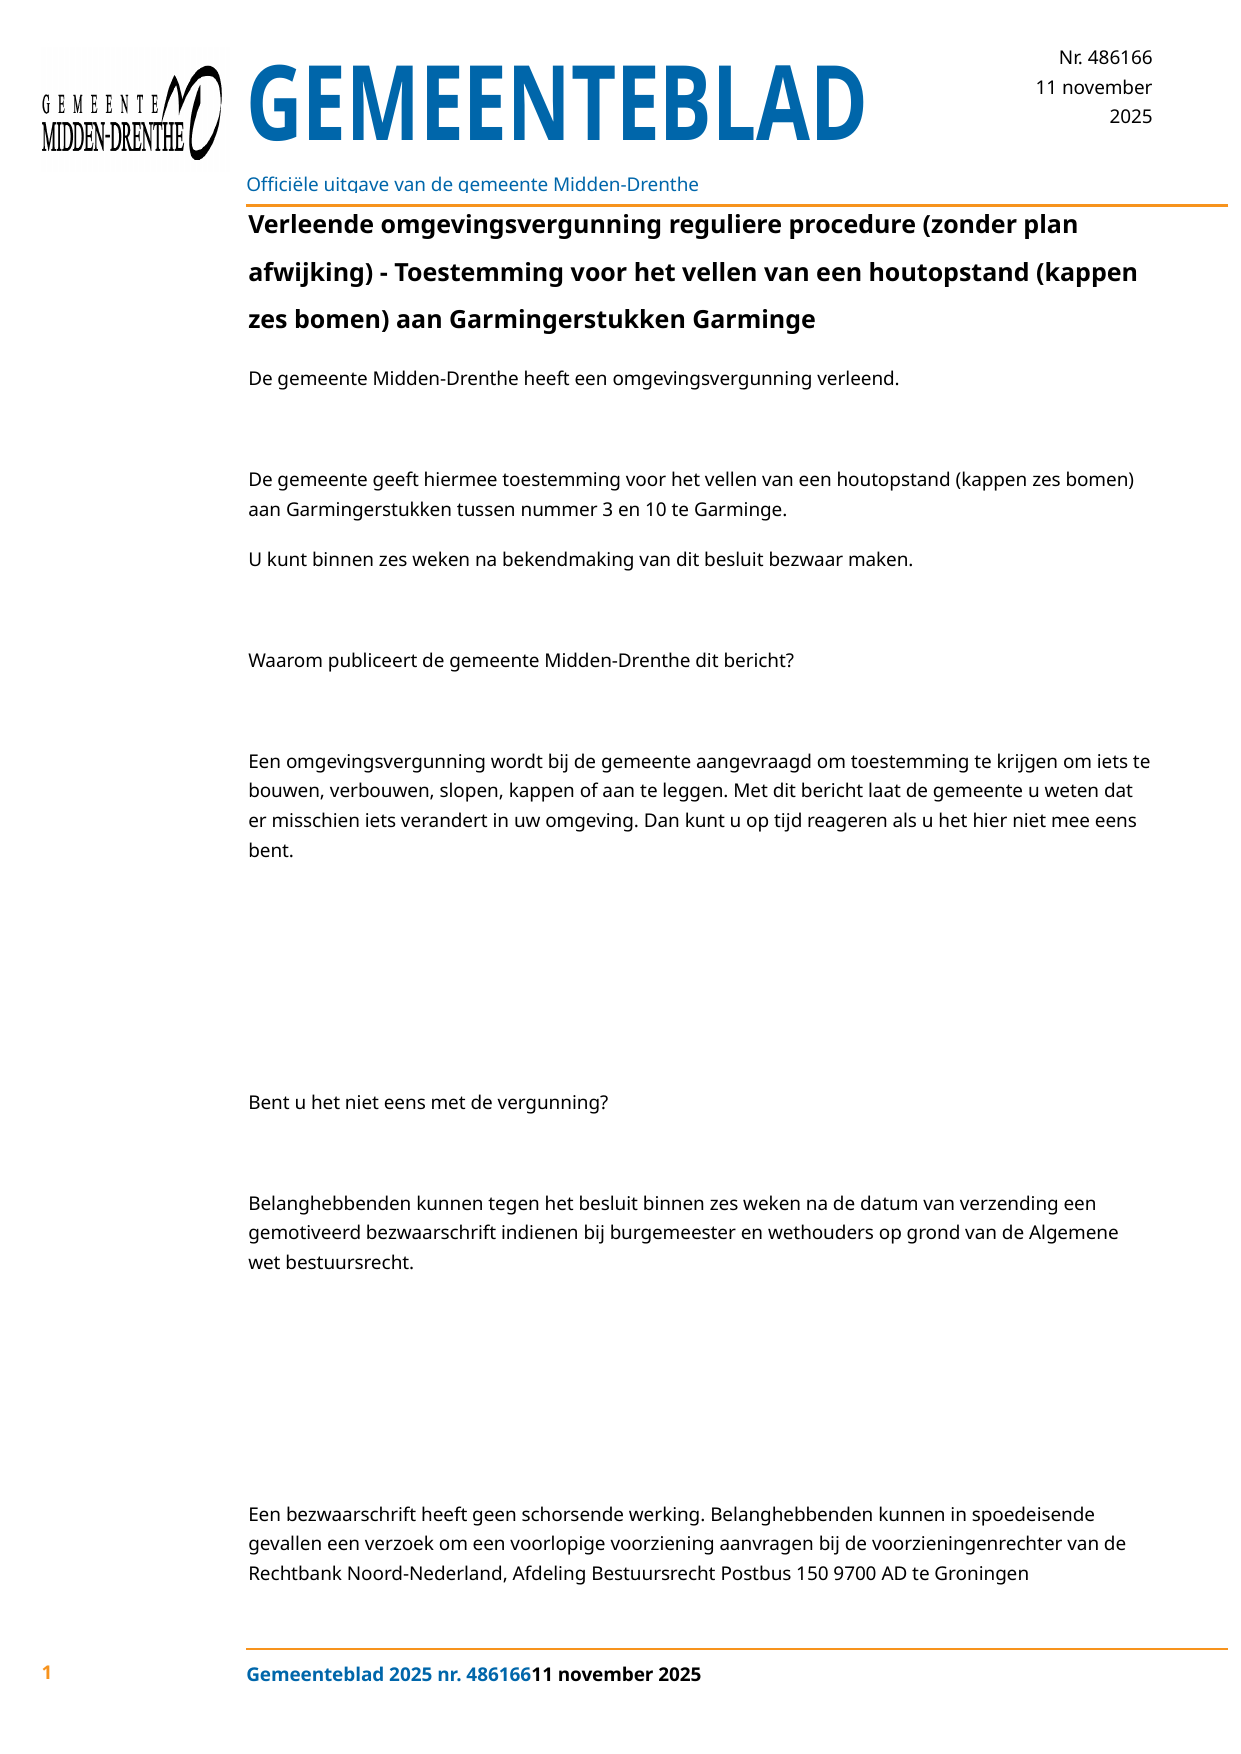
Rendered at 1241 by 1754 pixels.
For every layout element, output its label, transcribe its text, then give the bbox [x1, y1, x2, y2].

text Belanghebbenden kunnen tegen het besluit binnen zes weken na de datum van verzending een gemotiveerd bezwaarschrift indienen bij burgemeester en wethouders op grond van de Algemene wet bestuursrecht. [248, 1190, 1152, 1274]
text Een omgevingsvergunning wordt bij de gemeente aangevraagd om toestemming te krijgen om iets te bouwen, verbouwen, slopen, kappen of aan te leggen. Met dit bericht laat de gemeente u weten dat er misschien iets verandert in uw omgeving. Dan kunt u op tijd reageren als u het hier niet mee eens bent. [248, 748, 1152, 862]
text Een bezwaarschrift heeft geen schorsende werking. Belanghebbenden kunnen in spoedeisende gevallen een verzoek om een voorlopige voorziening aanvragen bij de voorzieningenrechter van de Rechtbank Noord-Nederland, Afdeling Bestuursrecht Postbus 150 9700 AD te Groningen [248, 1501, 1152, 1586]
picture [41, 47, 231, 172]
text De gemeente geeft hiermee toestemming voor het vellen van een houtopstand (kappen zes bomen) aan Garmingerstukken tussen nummer 3 en 10 te Garminge. [248, 466, 1152, 522]
text U kunt binnen zes weken na bekendmaking van dit besluit bezwaar maken. [248, 546, 1152, 572]
text Verleende omgevingsvergunning reguliere procedure (zonder plan afwijking) - Toestemming voor het vellen van een houtopstand (kappen zes bomen) aan Garmingerstukken Garminge [248, 207, 1152, 336]
text De gemeente Midden-Drenthe heeft een omgevingsvergunning verleend. [248, 366, 1152, 391]
text Bent u het niet eens met de vergunning? [248, 1089, 1152, 1114]
text Waarom publiceert de gemeente Midden-Drenthe dit bericht? [248, 647, 1152, 673]
